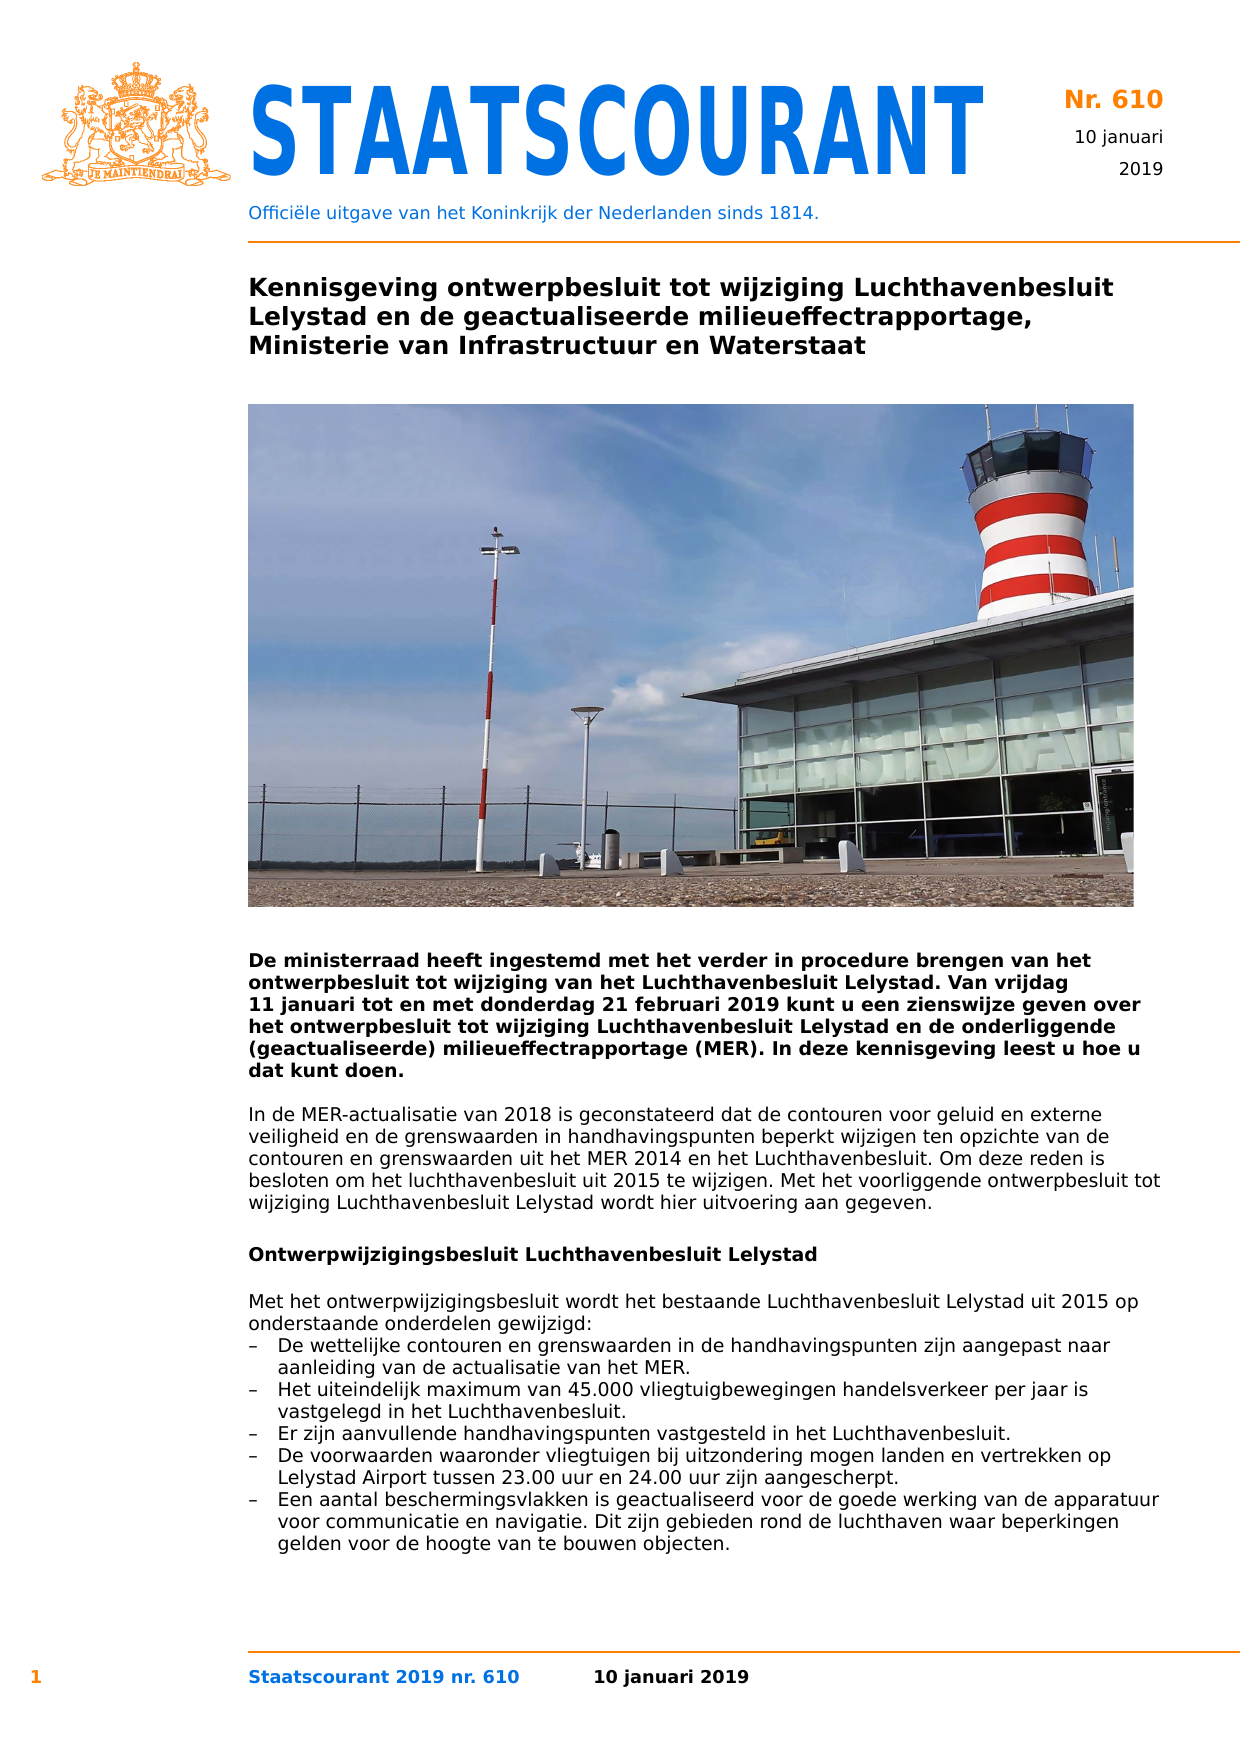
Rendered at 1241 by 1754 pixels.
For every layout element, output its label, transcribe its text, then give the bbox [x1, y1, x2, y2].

text De ministerraad heeft ingestemd met het verder in procedure brengen van het ontwerpbesluit tot wijziging van het Luchthavenbesluit Lelystad. Van vrijdag 11 januari tot en met donderdag 21 februari 2019 kunt u een zienswijze geven over het ontwerpbesluit tot wijziging Luchthavenbesluit Lelystad en de onderliggende (geactualiseerde) milieueffectrapportage (MER). In deze kennisgeving leest u hoe u dat kunt doen. [248, 950, 1163, 1082]
table_header [25, 62, 248, 241]
picture [248, 404, 1134, 907]
text In de MER-actualisatie van 2018 is geconstateerd dat de contouren voor geluid en externe veiligheid en de grenswaarden in handhavingspunten beperkt wijzigen ten opzichte van de contouren en grenswaarden uit het MER 2014 en het Luchthavenbesluit. Om deze reden is besloten om het luchthavenbesluit uit 2015 te wijzigen. Met het voorliggende ontwerpbesluit tot wijziging Luchthavenbesluit Lelystad wordt hier uitvoering aan gegeven. [248, 1104, 1163, 1214]
subtitle Ontwerpwijzigingsbesluit Luchthavenbesluit Lelystad [248, 1244, 1163, 1266]
table_cell Officiële uitgave van het Koninkrijk der Nederlanden sinds 1814. [248, 203, 1240, 241]
text – De voorwaarden waaronder vliegtuigen bij uitzondering mogen landen en vertrekken op Lelystad Airport tussen 23.00 uur en 24.00 uur zijn aangescherpt. [248, 1444, 1163, 1488]
table_header STAATSCOURANT [248, 62, 998, 203]
picture [41, 62, 231, 186]
text – Het uiteindelijk maximum van 45.000 vliegtuigbewegingen handelsverkeer per jaar is vastgelegd in het Luchthavenbesluit. [248, 1379, 1163, 1423]
text – Een aantal beschermingsvlakken is geactualiseerd voor de goede werking van de apparatuur voor communicatie en navigatie. Dit zijn gebieden rond de luchthaven waar beperkingen gelden voor de hoogte van te bouwen objecten. [248, 1488, 1163, 1554]
text – Er zijn aanvullende handhavingspunten vastgesteld in het Luchthavenbesluit. [248, 1423, 1163, 1444]
table_header Nr. 610 [998, 62, 1240, 121]
subtitle Kennisgeving ontwerpbesluit tot wijziging Luchthavenbesluit Lelystad en de geactualiseerde milieueffectrapportage, Ministerie van Infrastructuur en Waterstaat [248, 273, 1163, 361]
text – De wettelijke contouren en grenswaarden in de handhavingspunten zijn aangepast naar aanleiding van de actualisatie van het MER. [248, 1335, 1163, 1379]
table_cell 10 januari [998, 121, 1240, 153]
table_cell 2019 [998, 153, 1240, 203]
text Met het ontwerpwijzigingsbesluit wordt het bestaande Luchthavenbesluit Lelystad uit 2015 op onderstaande onderdelen gewijzigd: [248, 1291, 1163, 1335]
